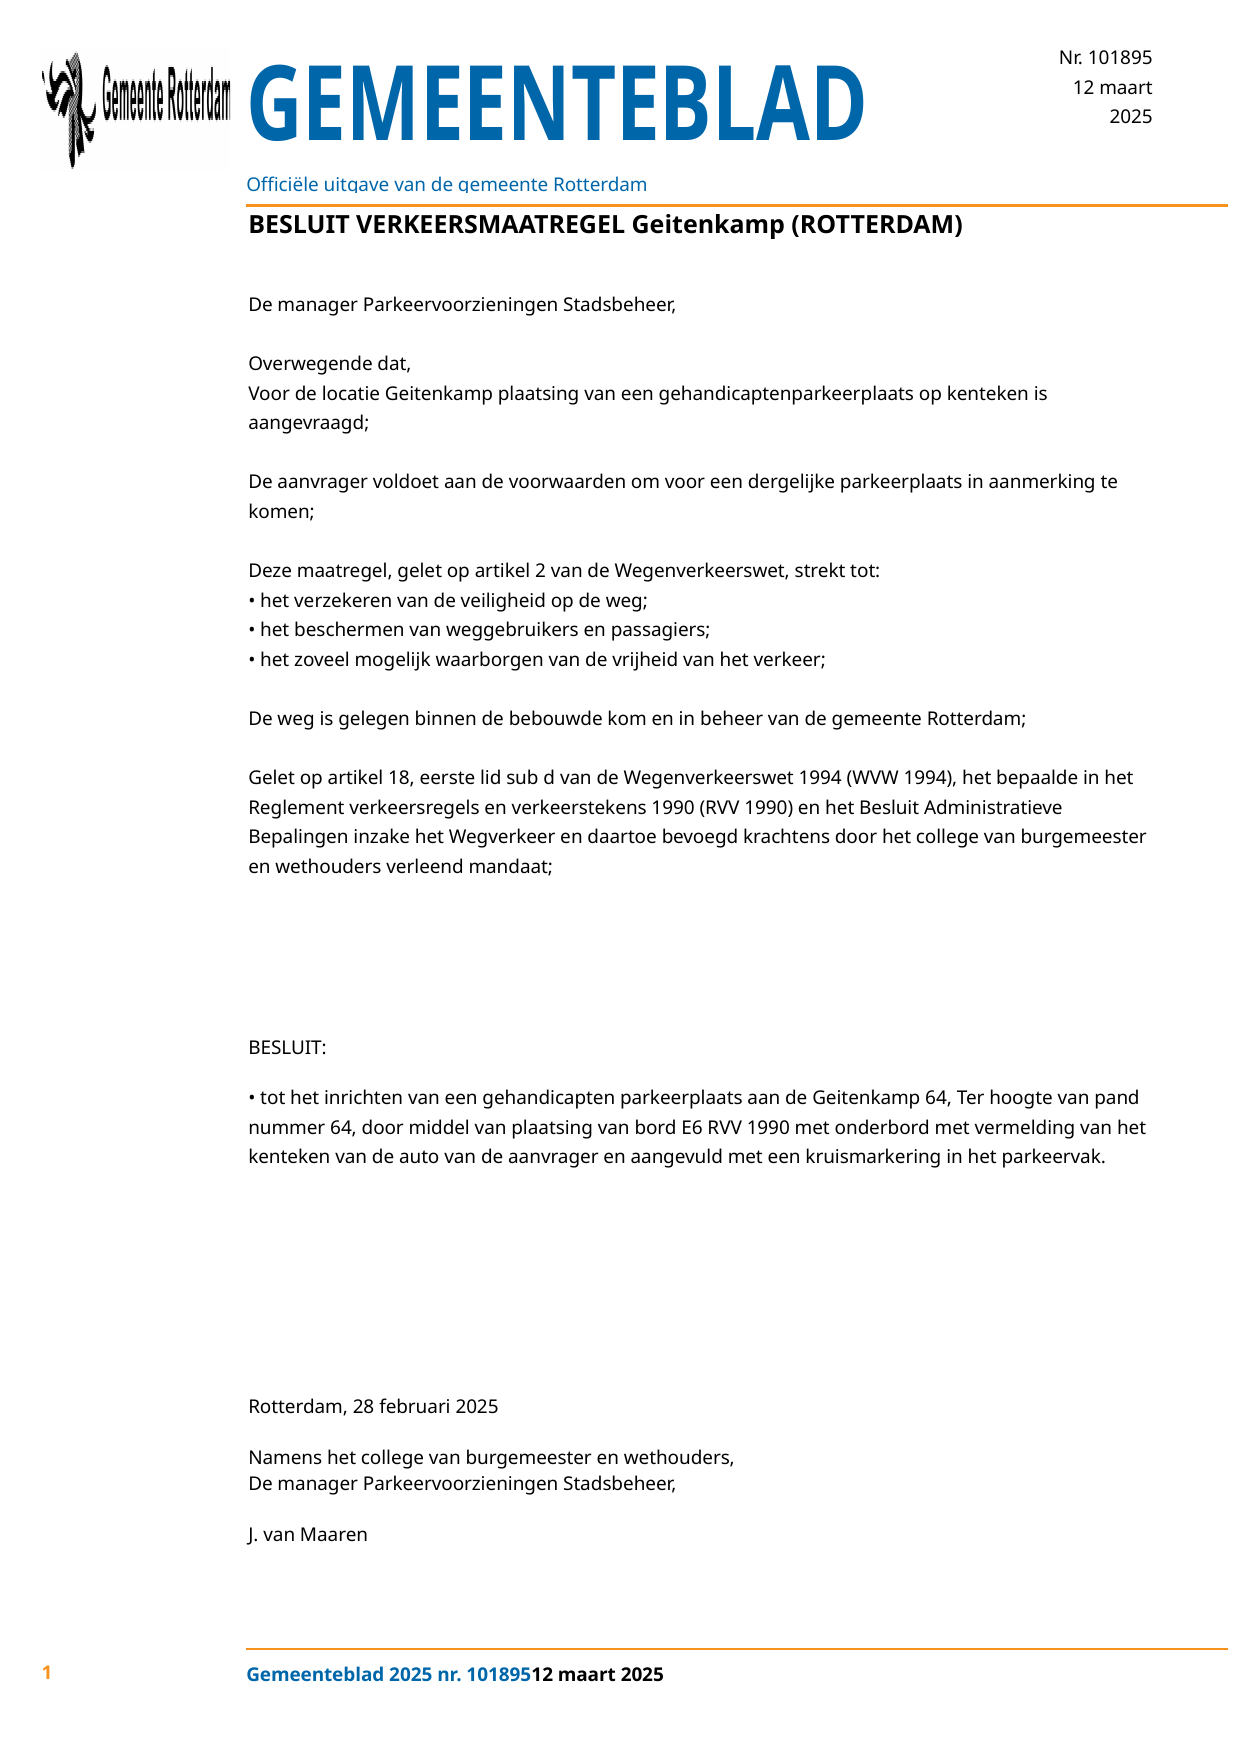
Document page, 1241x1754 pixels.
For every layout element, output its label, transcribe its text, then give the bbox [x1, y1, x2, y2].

text Namens het college van burgemeester en wethouders, [248, 1444, 1152, 1470]
text Voor de locatie Geitenkamp plaatsing van een gehandicaptenparkeerplaats op kenteken is aangevraagd; [248, 380, 1152, 435]
text • het beschermen van weggebruikers en passagiers; [248, 616, 1152, 642]
text J. van Maaren [248, 1522, 1152, 1547]
text De weg is gelegen binnen de bebouwde kom en in beheer van de gemeente Rotterdam; [248, 705, 1152, 731]
text BESLUIT VERKEERSMAATREGEL Geitenkamp (ROTTERDAM) [248, 207, 1152, 241]
text Gelet op artikel 18, eerste lid sub d van de Wegenverkeerswet 1994 (WVW 1994), het bepaalde in het Reglement verkeersregels en verkeerstekens 1990 (RVV 1990) en het Besluit Administratieve Bepalingen inzake het Wegverkeer en daartoe bevoegd krachtens door het college van burgemeester en wethouders verleend mandaat; [248, 764, 1152, 879]
text De manager Parkeervoorzieningen Stadsbeheer, [248, 291, 1152, 317]
text • tot het inrichten van een gehandicapten parkeerplaats aan de Geitenkamp 64, Ter hoogte van pand nummer 64, door middel van plaatsing van bord E6 RVV 1990 met onderbord met vermelding van het kenteken van de auto van de aanvrager en aangevuld met een kruismarkering in het parkeervak. [248, 1084, 1152, 1169]
text Overwegende dat, [248, 350, 1152, 376]
text • het verzekeren van de veiligheid op de weg; [248, 587, 1152, 613]
picture [41, 47, 231, 172]
text De aanvrager voldoet aan de voorwaarden om voor een dergelijke parkeerplaats in aanmerking te komen; [248, 468, 1152, 524]
text BESLUIT: [248, 1034, 1152, 1060]
text De manager Parkeervoorzieningen Stadsbeheer, [248, 1470, 1152, 1496]
text • het zoveel mogelijk waarborgen van de vrijheid van het verkeer; [248, 646, 1152, 672]
text Rotterdam, 28 februari 2025 [248, 1393, 1152, 1419]
text Deze maatregel, gelet op artikel 2 van de Wegenverkeerswet, strekt tot: [248, 557, 1152, 583]
